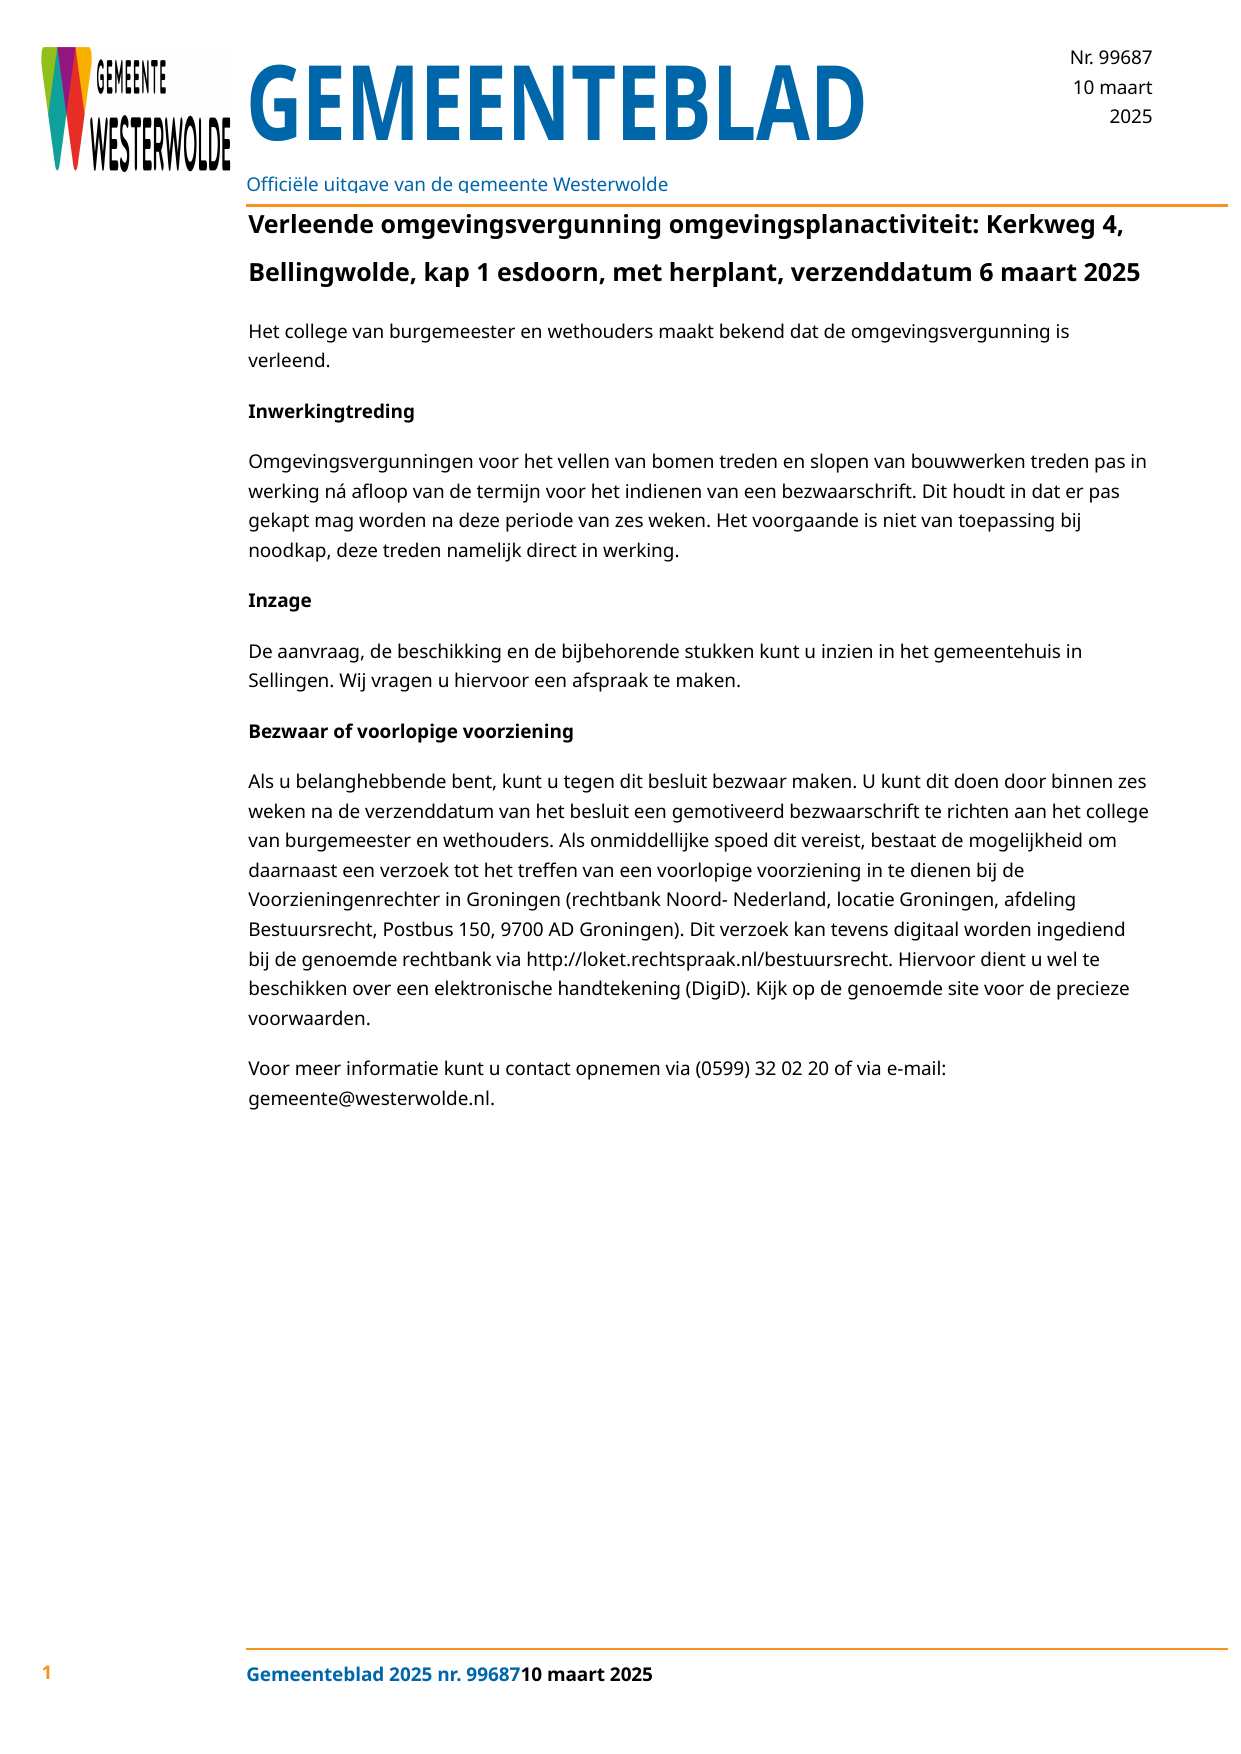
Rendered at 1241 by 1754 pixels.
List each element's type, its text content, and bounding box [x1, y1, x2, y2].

text Voor meer informatie kunt u contact opnemen via (0599) 32 02 20 of via e-mail: gemeente@westerwolde.nl. [248, 1055, 1152, 1111]
text Omgevingsvergunningen voor het vellen van bomen treden en slopen van bouwwerken treden pas in werking ná afloop van de termijn voor het indienen van een bezwaarschrift. Dit houdt in dat er pas gekapt mag worden na deze periode van zes weken. Het voorgaande is niet van toepassing bij noodkap, deze treden namelijk direct in werking. [248, 448, 1152, 563]
text Verleende omgevingsvergunning omgevingsplanactiviteit: Kerkweg 4, Bellingwolde, kap 1 esdoorn, met herplant, verzenddatum 6 maart 2025 [248, 207, 1152, 288]
text Bezwaar of voorlopige voorziening [248, 718, 1152, 744]
text Het college van burgemeester en wethouders maakt bekend dat de omgevingsvergunning is verleend. [248, 318, 1152, 373]
text De aanvraag, de beschikking en de bijbehorende stukken kunt u inzien in het gemeentehuis in Sellingen. Wij vragen u hiervoor een afspraak te maken. [248, 638, 1152, 693]
picture [41, 47, 231, 172]
text Als u belanghebbende bent, kunt u tegen dit besluit bezwaar maken. U kunt dit doen door binnen zes weken na de verzenddatum van het besluit een gemotiveerd bezwaarschrift te richten aan het college van burgemeester en wethouders. Als onmiddellijke spoed dit vereist, bestaat de mogelijkheid om daarnaast een verzoek tot het treffen van een voorlopige voorziening in te dienen bij de Voorzieningenrechter in Groningen (rechtbank Noord- Nederland, locatie Groningen, afdeling Bestuursrecht, Postbus 150, 9700 AD Groningen). Dit verzoek kan tevens digitaal worden ingediend bij de genoemde rechtbank via http://loket.rechtspraak.nl/bestuursrecht. Hiervoor dient u wel te beschikken over een elektronische handtekening (DigiD). Kijk op de genoemde site voor de precieze voorwaarden. [248, 768, 1152, 1031]
text Inwerkingtreding [248, 398, 1152, 424]
text Inzage [248, 587, 1152, 613]
